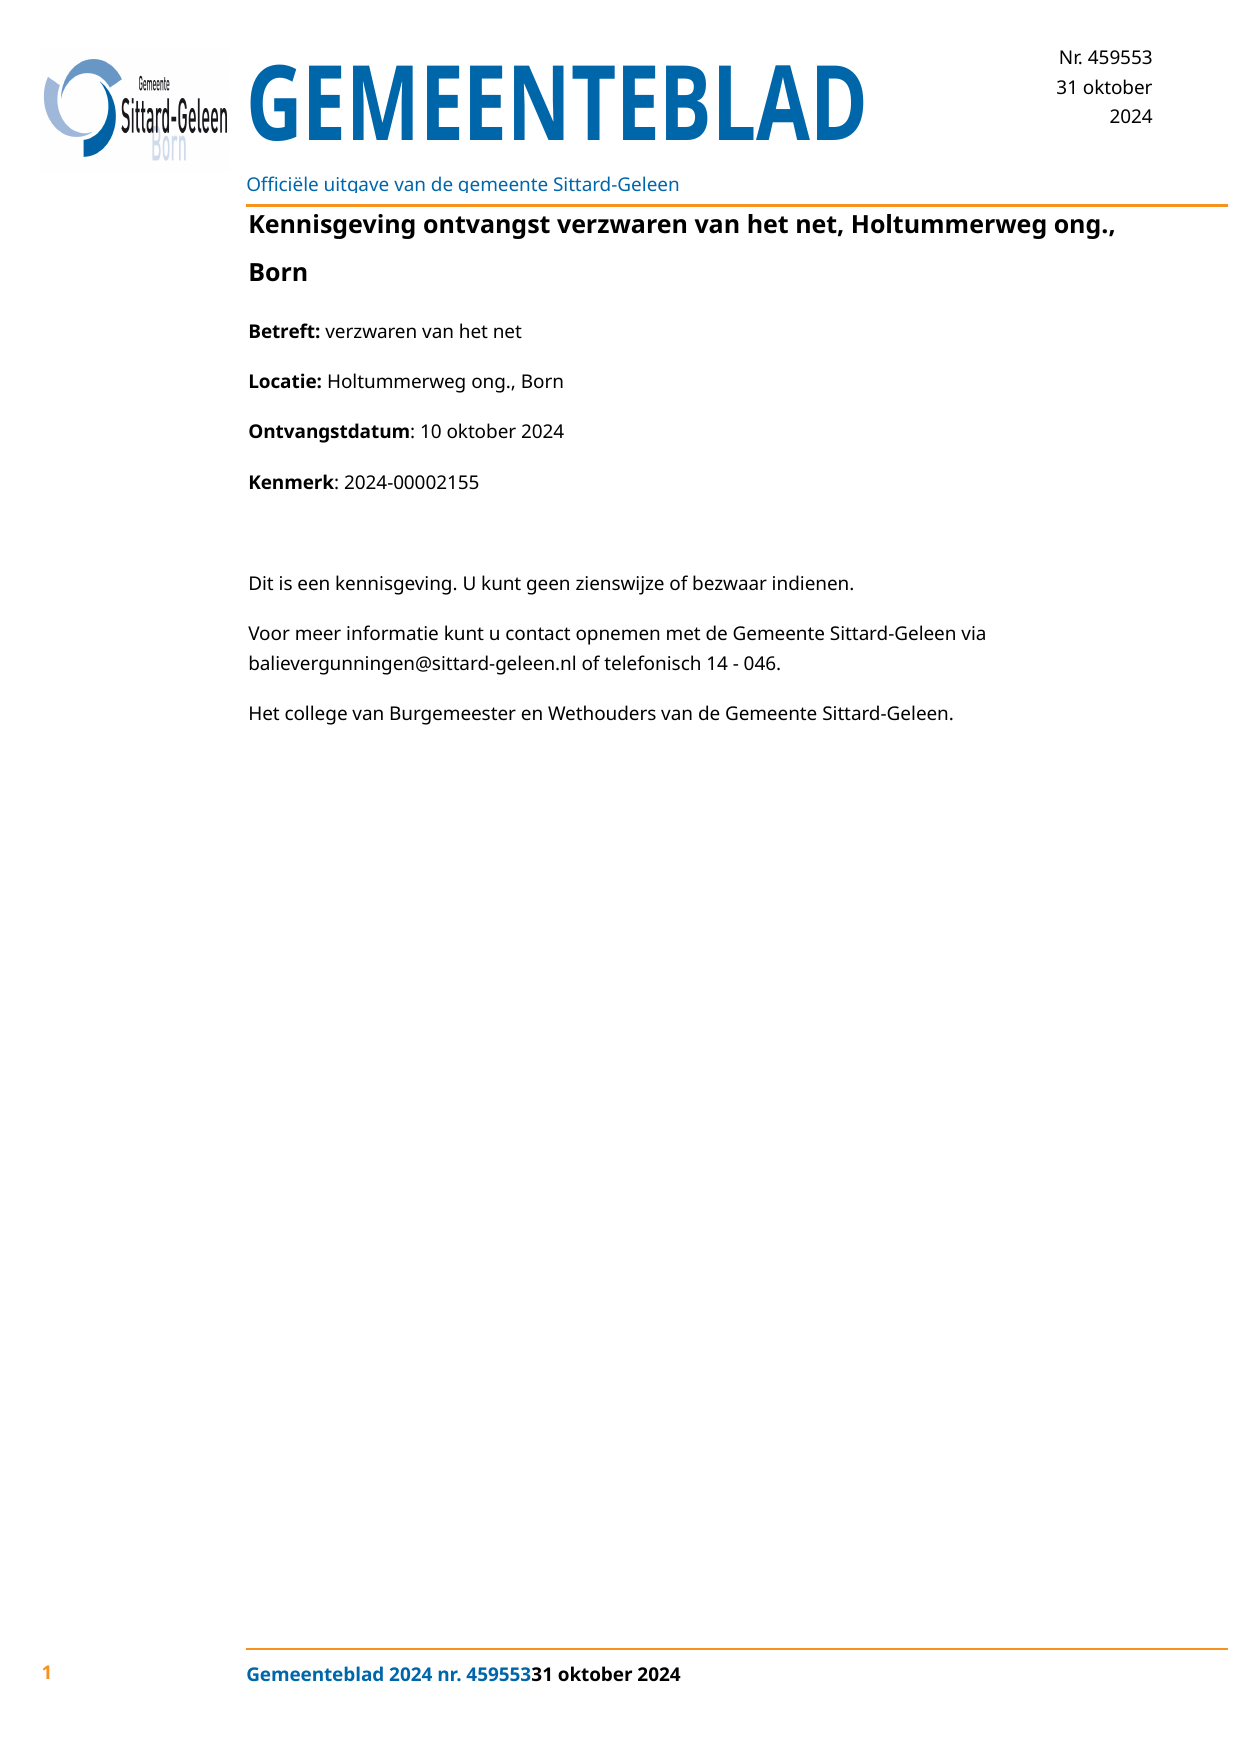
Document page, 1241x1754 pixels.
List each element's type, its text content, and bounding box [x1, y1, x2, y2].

picture [41, 47, 231, 172]
text Het college van Burgemeester en Wethouders van de Gemeente Sittard-Geleen. [248, 700, 1152, 726]
text Dit is een kennisgeving. U kunt geen zienswijze of bezwaar indienen. [248, 570, 1152, 596]
text Voor meer informatie kunt u contact opnemen met de Gemeente Sittard-Geleen via balievergunningen@sittard-geleen.nl of telefonisch 14 - 046. [248, 620, 1152, 676]
text Locatie: Holtummerweg ong., Born [248, 368, 1152, 394]
text Kenmerk: 2024-00002155 [248, 469, 1152, 495]
text Betreft: verzwaren van het net [248, 318, 1152, 344]
text Ontvangstdatum: 10 oktober 2024 [248, 419, 1152, 444]
text Kennisgeving ontvangst verzwaren van het net, Holtummerweg ong., Born [248, 207, 1152, 288]
